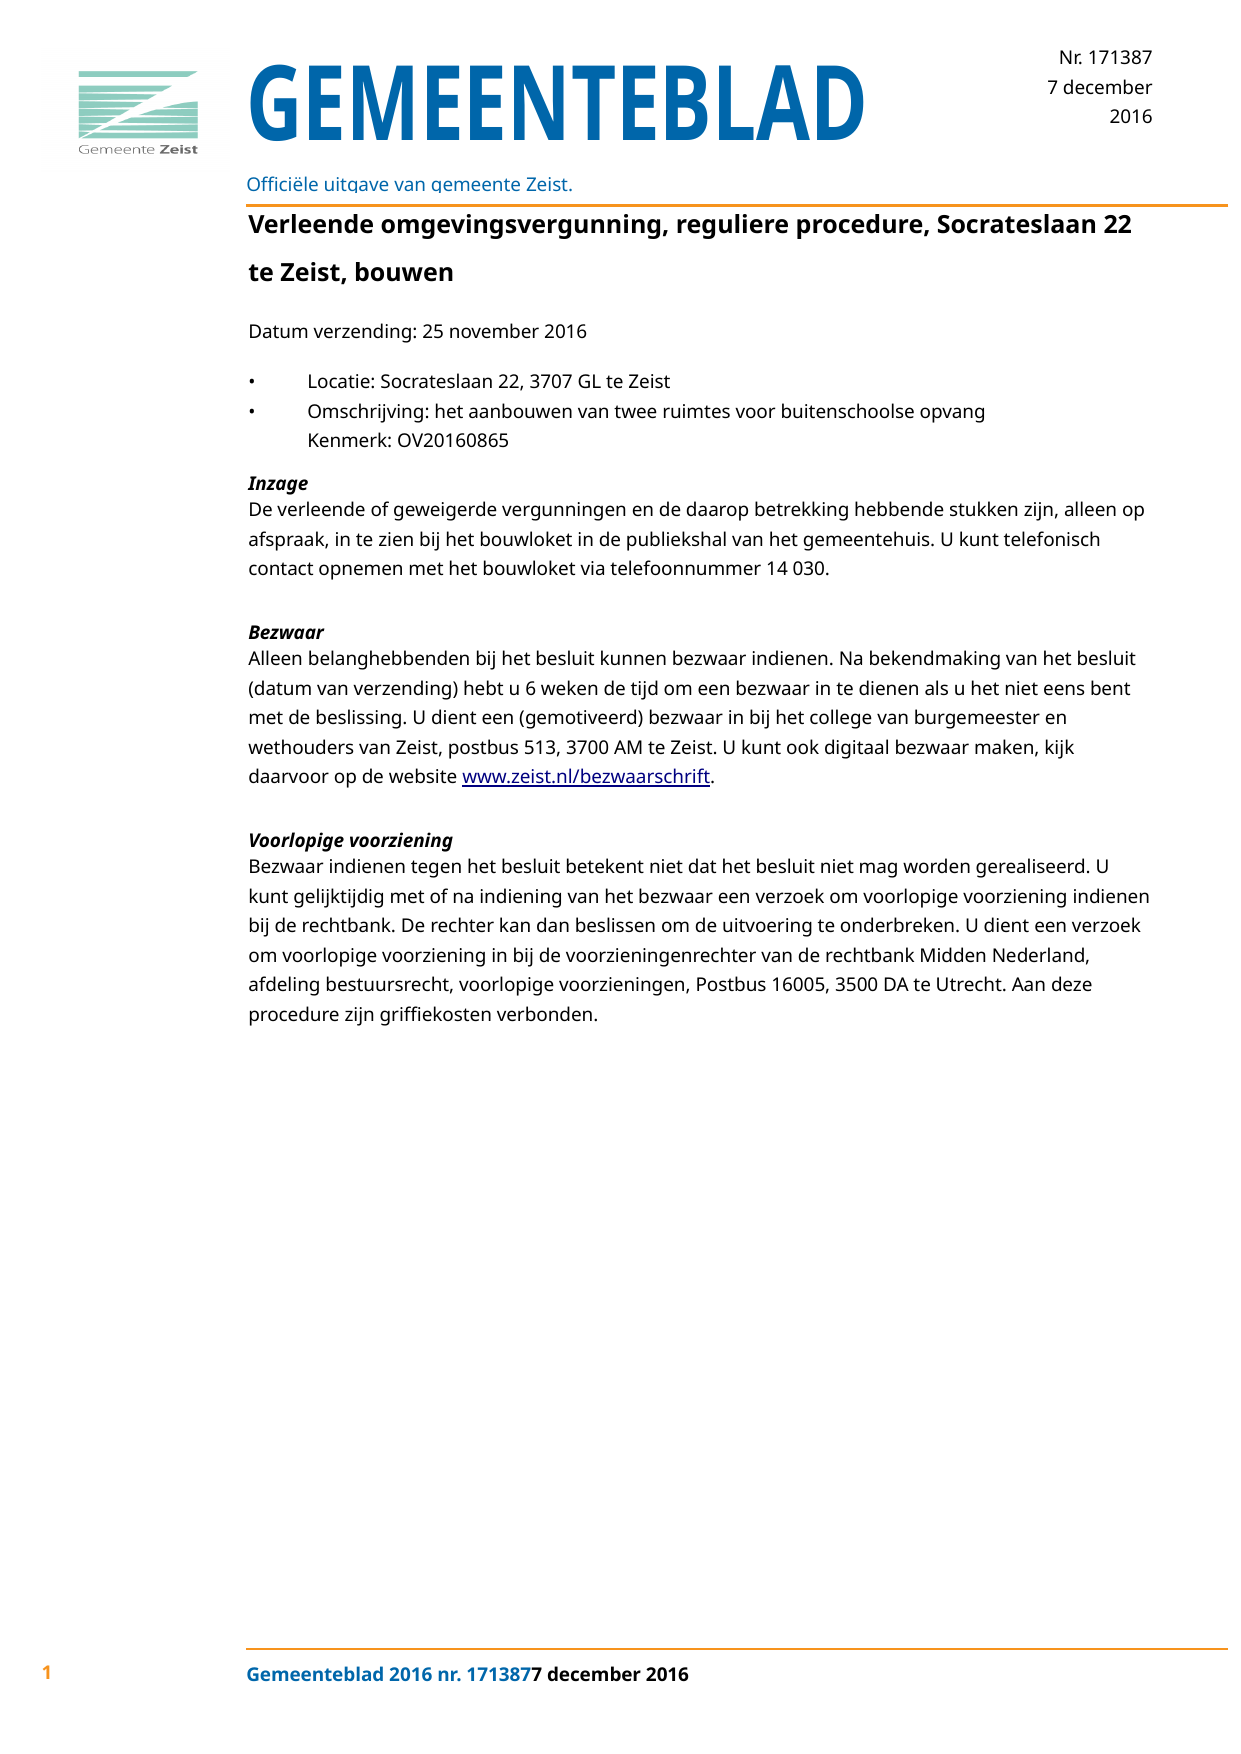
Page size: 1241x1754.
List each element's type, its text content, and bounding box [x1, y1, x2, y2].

text Alleen belanghebbenden bij het besluit kunnen bezwaar indienen. Na bekendmaking van het besluit (datum van verzending) hebt u 6 weken de tijd om een bezwaar in te dienen als u het niet eens bent met de beslissing. U dient een (gemotiveerd) bezwaar in bij het college van burgemeester en wethouders van Zeist, postbus 513, 3700 AM te Zeist. U kunt ook digitaal bezwaar maken, kijk daarvoor op de website www.zeist.nl/bezwaarschrift. [248, 645, 1152, 789]
text De verleende of geweigerde vergunningen en de daarop betrekking hebbende stukken zijn, alleen op afspraak, in te zien bij het bouwloket in de publiekshal van het gemeentehuis. U kunt telefonisch contact opnemen met het bouwloket via telefoonnummer 14 030. [248, 496, 1152, 581]
list Kenmerk: OV20160865 [248, 427, 1152, 453]
text Bezwaar indienen tegen het besluit betekent niet dat het besluit niet mag worden gerealiseerd. U kunt gelijktijdig met of na indiening van het bezwaar een verzoek om voorlopige voorziening indienen bij de rechtbank. De rechter kan dan beslissen om de uitvoering te onderbreken. U dient een verzoek om voorlopige voorziening in bij de voorzieningenrechter van de rechtbank Midden Nederland, afdeling bestuursrecht, voorlopige voorzieningen, Postbus 16005, 3500 DA te Utrecht. Aan deze procedure zijn griffiekosten verbonden. [248, 853, 1152, 1027]
list Locatie: Socrateslaan 22, 3707 GL te Zeist [248, 368, 1152, 394]
text Verleende omgevingsvergunning, reguliere procedure, Socrateslaan 22 te Zeist, bouwen [248, 207, 1152, 288]
text Voorlopige voorziening [248, 827, 1152, 853]
text Datum verzending: 25 november 2016 [248, 318, 1152, 344]
text Bezwaar [248, 619, 1152, 645]
list Omschrijving: het aanbouwen van twee ruimtes voor buitenschoolse opvang [248, 398, 1152, 424]
text Inzage [248, 471, 1152, 496]
picture [41, 47, 231, 172]
